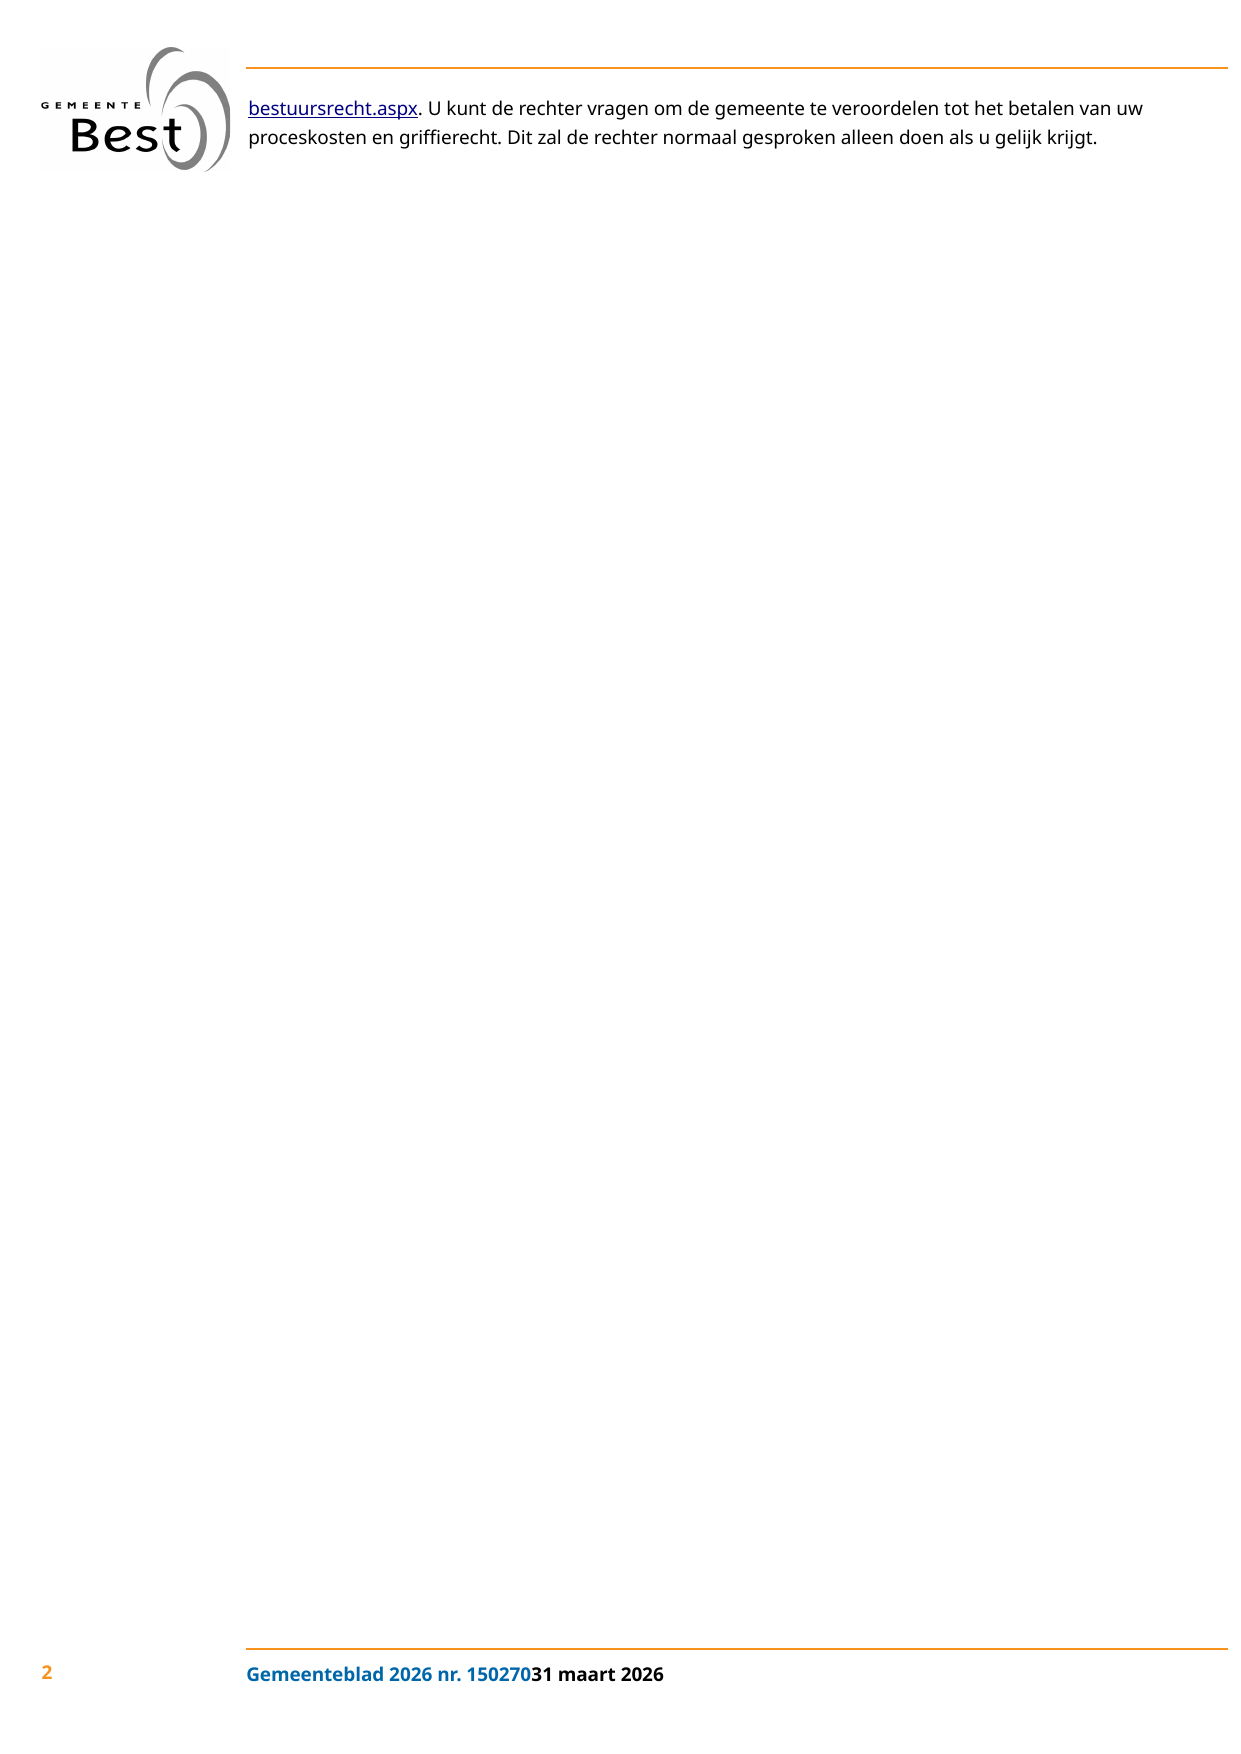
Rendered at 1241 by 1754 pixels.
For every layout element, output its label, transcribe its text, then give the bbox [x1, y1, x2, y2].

text bestuursrecht.aspx. U kunt de rechter vragen om de gemeente te veroordelen tot het betalen van uw proceskosten en griffierecht. Dit zal de rechter normaal gesproken alleen doen als u gelijk krijgt. [248, 95, 1152, 150]
picture [41, 47, 231, 172]
